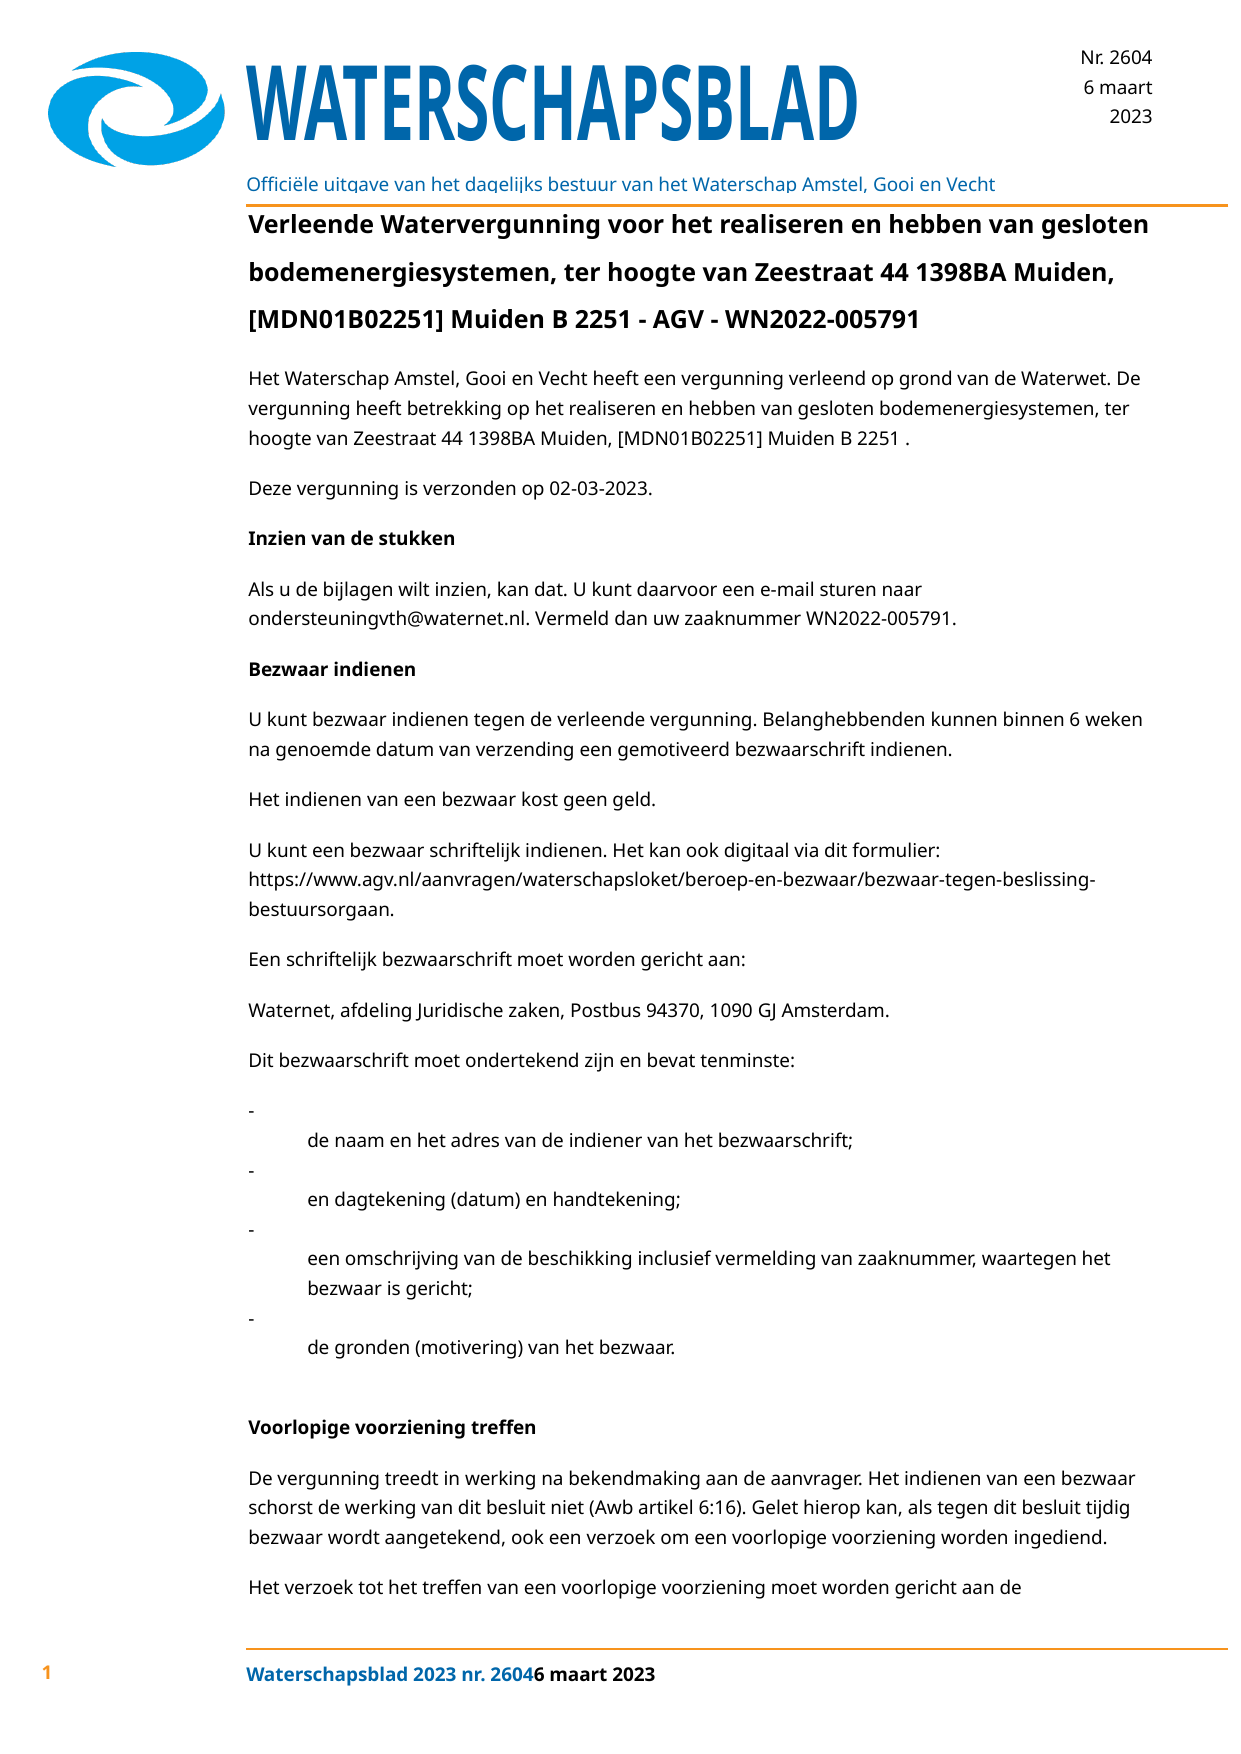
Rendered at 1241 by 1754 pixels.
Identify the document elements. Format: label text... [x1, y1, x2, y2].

text Dit bezwaarschrift moet ondertekend zijn en bevat tenminste: [248, 1047, 1152, 1073]
text Bezwaar indienen [248, 656, 1152, 682]
text U kunt bezwaar indienen tegen de verleende vergunning. Belanghebbenden kunnen binnen 6 weken na genoemde datum van verzending een gemotiveerd bezwaarschrift indienen. [248, 706, 1152, 762]
text Als u de bijlagen wilt inzien, kan dat. U kunt daarvoor een e-mail sturen naar ondersteuningvth@waternet.nl. Vermeld dan uw zaaknummer WN2022-005791. [248, 576, 1152, 631]
text Waternet, afdeling Juridische zaken, Postbus 94370, 1090 GJ Amsterdam. [248, 997, 1152, 1022]
text Het Waterschap Amstel, Gooi en Vecht heeft een vergunning verleend op grond van de Waterwet. De vergunning heeft betrekking op het realiseren en hebben van gesloten bodemenergiesystemen, ter hoogte van Zeestraat 44 1398BA Muiden, [MDN01B02251] Muiden B 2251 . [248, 366, 1152, 450]
list en dagtekening (datum) en handtekening; [248, 1186, 1152, 1212]
text U kunt een bezwaar schriftelijk indienen. Het kan ook digitaal via dit formulier: https://www.agv.nl/aanvragen/waterschapsloket/beroep-en-bezwaar/bezwaar-tegen-beslissing-bestuursorgaan. [248, 837, 1152, 922]
text Deze vergunning is verzonden op 02-03-2023. [248, 475, 1152, 501]
text Het indienen van een bezwaar kost geen geld. [248, 786, 1152, 812]
list de naam en het adres van de indiener van het bezwaarschrift; [248, 1127, 1152, 1153]
text De vergunning treedt in werking na bekendmaking aan de aanvrager. Het indienen van een bezwaar schorst de werking van dit besluit niet (Awb artikel 6:16). Gelet hierop kan, als tegen dit besluit tijdig bezwaar wordt aangetekend, ook een verzoek om een voorlopige voorziening worden ingediend. [248, 1465, 1152, 1549]
text Voorlopige voorziening treffen [248, 1414, 1152, 1440]
list de gronden (motivering) van het bezwaar. [248, 1334, 1152, 1360]
text Een schriftelijk bezwaarschrift moet worden gericht aan: [248, 946, 1152, 972]
text Inzien van de stukken [248, 526, 1152, 551]
list een omschrijving van de beschikking inclusief vermelding van zaaknummer, waartegen het bezwaar is gericht; [248, 1246, 1152, 1301]
text Het verzoek tot het treffen van een voorlopige voorziening moet worden gericht aan de [248, 1574, 1152, 1600]
text Verleende Watervergunning voor het realiseren en hebben van gesloten bodemenergiesystemen, ter hoogte van Zeestraat 44 1398BA Muiden, [MDN01B02251] Muiden B 2251 - AGV - WN2022-005791 [248, 207, 1152, 336]
picture [41, 47, 231, 172]
